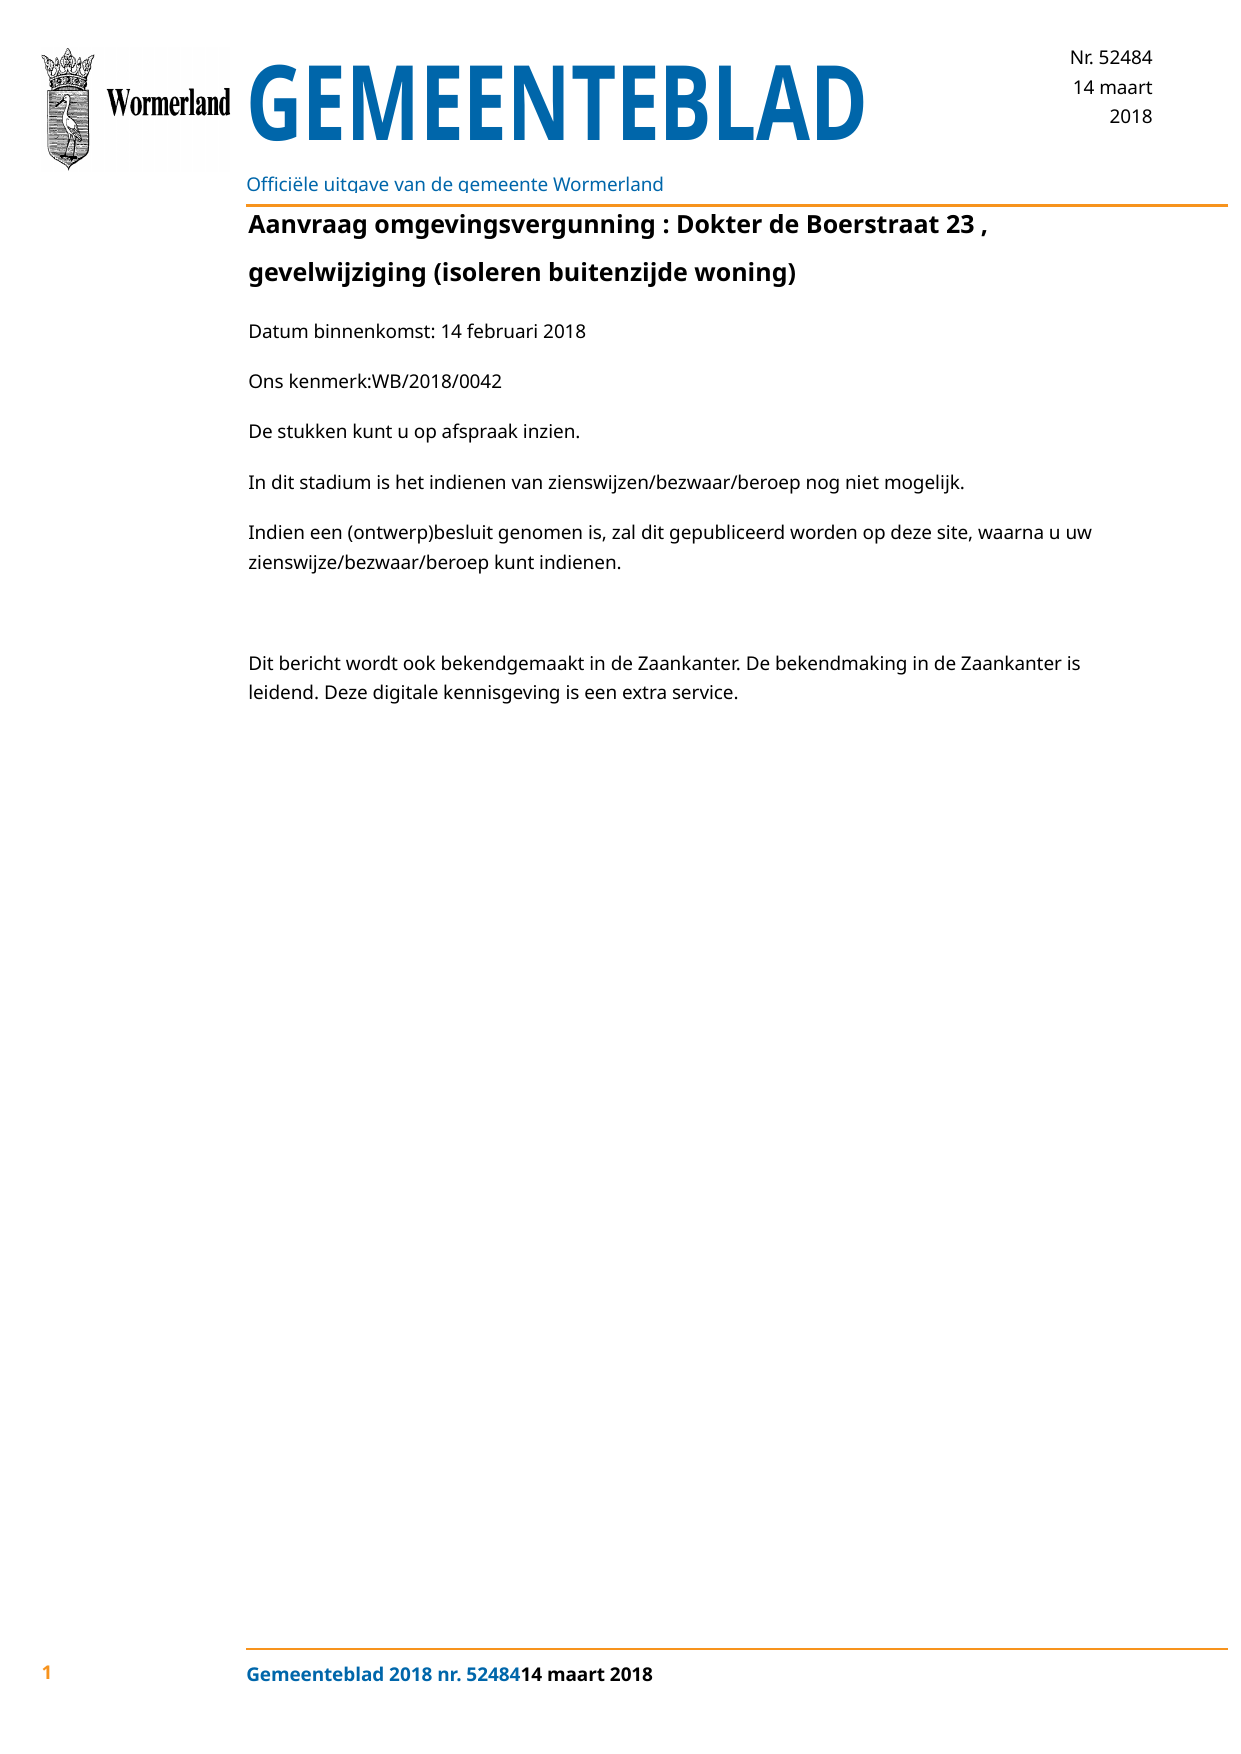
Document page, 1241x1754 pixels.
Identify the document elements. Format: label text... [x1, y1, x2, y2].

text Aanvraag omgevingsvergunning : Dokter de Boerstraat 23 , gevelwijziging (isoleren buitenzijde woning) [248, 207, 1152, 288]
picture [41, 47, 231, 172]
text Datum binnenkomst: 14 februari 2018 [248, 318, 1152, 344]
text De stukken kunt u op afspraak inzien. [248, 419, 1152, 444]
text Ons kenmerk:WB/2018/0042 [248, 368, 1152, 394]
text In dit stadium is het indienen van zienswijzen/bezwaar/beroep nog niet mogelijk. [248, 469, 1152, 495]
text Dit bericht wordt ook bekendgemaakt in de Zaankanter. De bekendmaking in de Zaankanter is leidend. Deze digitale kennisgeving is een extra service. [248, 650, 1152, 705]
text Indien een (ontwerp)besluit genomen is, zal dit gepubliceerd worden op deze site, waarna u uw zienswijze/bezwaar/beroep kunt indienen. [248, 519, 1152, 575]
